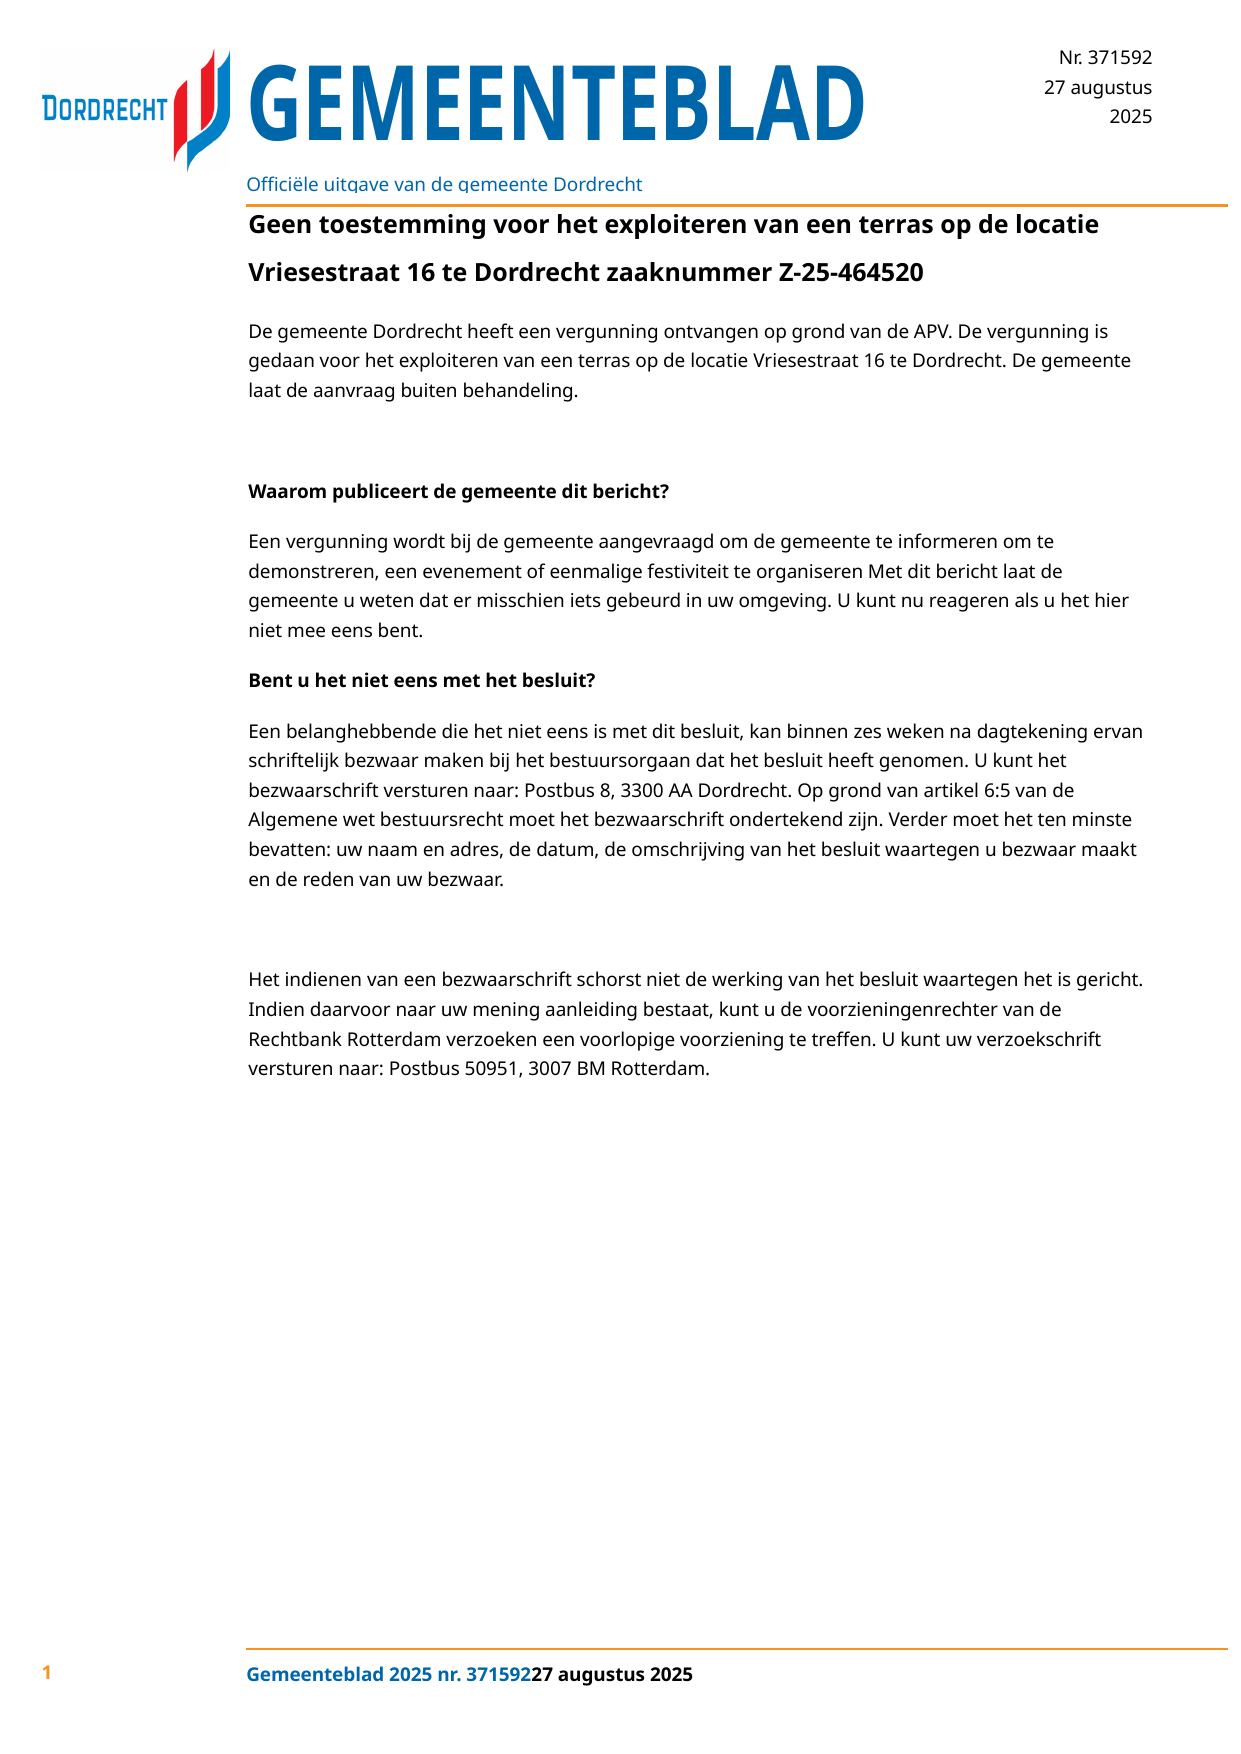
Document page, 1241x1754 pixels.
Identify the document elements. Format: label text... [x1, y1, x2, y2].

text Een belanghebbende die het niet eens is met dit besluit, kan binnen zes weken na dagtekening ervan schriftelijk bezwaar maken bij het bestuursorgaan dat het besluit heeft genomen. U kunt het bezwaarschrift versturen naar: Postbus 8, 3300 AA Dordrecht. Op grond van artikel 6:5 van de Algemene wet bestuursrecht moet het bezwaarschrift ondertekend zijn. Verder moet het ten minste bevatten: uw naam en adres, de datum, de omschrijving van het besluit waartegen u bezwaar maakt en de reden van uw bezwaar. [248, 718, 1152, 892]
text Het indienen van een bezwaarschrift schorst niet de werking van het besluit waartegen het is gericht. Indien daarvoor naar uw mening aanleiding bestaat, kunt u de voorzieningenrechter van de Rechtbank Rotterdam verzoeken een voorlopige voorziening te treffen. U kunt uw verzoekschrift versturen naar: Postbus 50951, 3007 BM Rotterdam. [248, 967, 1152, 1081]
text De gemeente Dordrecht heeft een vergunning ontvangen op grond van de APV. De vergunning is gedaan voor het exploiteren van een terras op de locatie Vriesestraat 16 te Dordrecht. De gemeente laat de aanvraag buiten behandeling. [248, 318, 1152, 403]
text Geen toestemming voor het exploiteren van een terras op de locatie Vriesestraat 16 te Dordrecht zaaknummer Z-25-464520 [248, 207, 1152, 288]
text Bent u het niet eens met het besluit? [248, 667, 1152, 693]
picture [41, 47, 231, 172]
text Waarom publiceert de gemeente dit bericht? [248, 478, 1152, 504]
text Een vergunning wordt bij de gemeente aangevraagd om de gemeente te informeren om te demonstreren, een evenement of eenmalige festiviteit te organiseren Met dit bericht laat de gemeente u weten dat er misschien iets gebeurd in uw omgeving. U kunt nu reageren als u het hier niet mee eens bent. [248, 528, 1152, 643]
